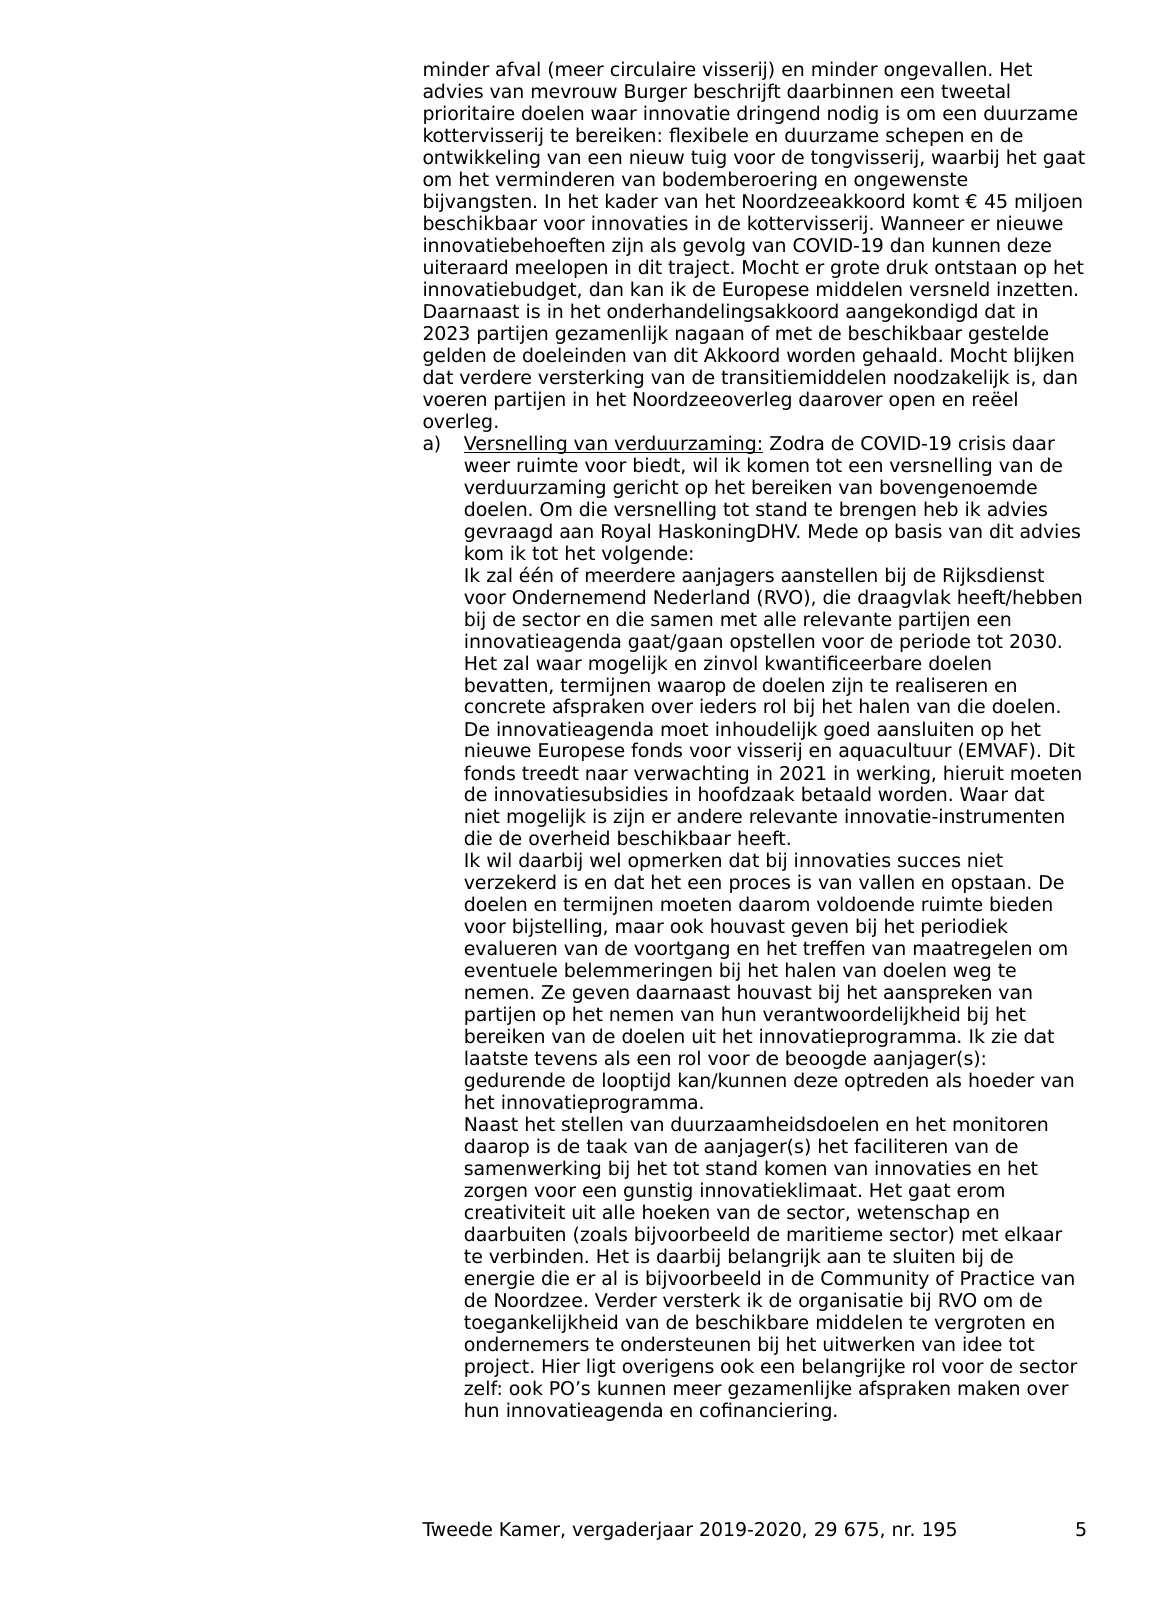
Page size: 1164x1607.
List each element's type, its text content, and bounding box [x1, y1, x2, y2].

text Ik wil daarbij wel opmerken dat bij innovaties succes niet verzekerd is en dat het een proces is van vallen en opstaan. De doelen en termijnen moeten daarom voldoende ruimte bieden voor bijstelling, maar ook houvast geven bij het periodiek evalueren van de voortgang en het treffen van maatregelen om eventuele belemmeringen bij het halen van doelen weg te nemen. Ze geven daarnaast houvast bij het aanspreken van partijen op het nemen van hun verantwoordelijkheid bij het bereiken van de doelen uit het innovatieprogramma. Ik zie dat laatste tevens als een rol voor de beoogde aanjager(s): gedurende de looptijd kan/kunnen deze optreden als hoeder van het innovatieprogramma. [464, 850, 1087, 1114]
text Ik zal één of meerdere aanjagers aanstellen bij de Rijksdienst voor Ondernemend Nederland (RVO), die draagvlak heeft/hebben bij de sector en die samen met alle relevante partijen een innovatieagenda gaat/gaan opstellen voor de periode tot 2030. Het zal waar mogelijk en zinvol kwantificeerbare doelen bevatten, termijnen waarop de doelen zijn te realiseren en concrete afspraken over ieders rol bij het halen van die doelen. De innovatieagenda moet inhoudelijk goed aansluiten op het nieuwe Europese fonds voor visserij en aquacultuur (EMVAF). Dit fonds treedt naar verwachting in 2021 in werking, hieruit moeten de innovatiesubsidies in hoofdzaak betaald worden. Waar dat niet mogelijk is zijn er andere relevante innovatie-instrumenten die de overheid beschikbaar heeft. [464, 564, 1087, 850]
text a) Versnelling van verduurzaming: Zodra de COVID-19 crisis daar weer ruimte voor biedt, wil ik komen tot een versnelling van de verduurzaming gericht op het bereiken van bovengenoemde doelen. Om die versnelling tot stand te brengen heb ik advies gevraagd aan Royal HaskoningDHV. Mede op basis van dit advies kom ik tot het volgende: [422, 433, 1087, 564]
text Naast het stellen van duurzaamheidsdoelen en het monitoren daarop is de taak van de aanjager(s) het faciliteren van de samenwerking bij het tot stand komen van innovaties en het zorgen voor een gunstig innovatieklimaat. Het gaat erom creativiteit uit alle hoeken van de sector, wetenschap en daarbuiten (zoals bijvoorbeeld de maritieme sector) met elkaar te verbinden. Het is daarbij belangrijk aan te sluiten bij de energie die er al is bijvoorbeeld in de Community of Practice van de Noordzee. Verder versterk ik de organisatie bij RVO om de toegankelijkheid van de beschikbare middelen te vergroten en ondernemers te ondersteunen bij het uitwerken van idee tot project. Hier ligt overigens ook een belangrijke rol voor de sector zelf: ook PO’s kunnen meer gezamenlijke afspraken maken over hun innovatieagenda en cofinanciering. [464, 1114, 1087, 1422]
text minder afval (meer circulaire visserij) en minder ongevallen. Het advies van mevrouw Burger beschrijft daarbinnen een tweetal prioritaire doelen waar innovatie dringend nodig is om een duurzame kottervisserij te bereiken: flexibele en duurzame schepen en de ontwikkeling van een nieuw tuig voor de tongvisserij, waarbij het gaat om het verminderen van bodemberoering en ongewenste bijvangsten. In het kader van het Noordzeeakkoord komt € 45 miljoen beschikbaar voor innovaties in de kottervisserij. Wanneer er nieuwe innovatiebehoeften zijn als gevolg van COVID-19 dan kunnen deze uiteraard meelopen in dit traject. Mocht er grote druk ontstaan op het innovatiebudget, dan kan ik de Europese middelen versneld inzetten. Daarnaast is in het onderhandelingsakkoord aangekondigd dat in 2023 partijen gezamenlijk nagaan of met de beschikbaar gestelde gelden de doeleinden van dit Akkoord worden gehaald. Mocht blijken dat verdere versterking van de transitiemiddelen noodzakelijk is, dan voeren partijen in het Noordzeeoverleg daarover open en reëel overleg. [422, 59, 1087, 433]
